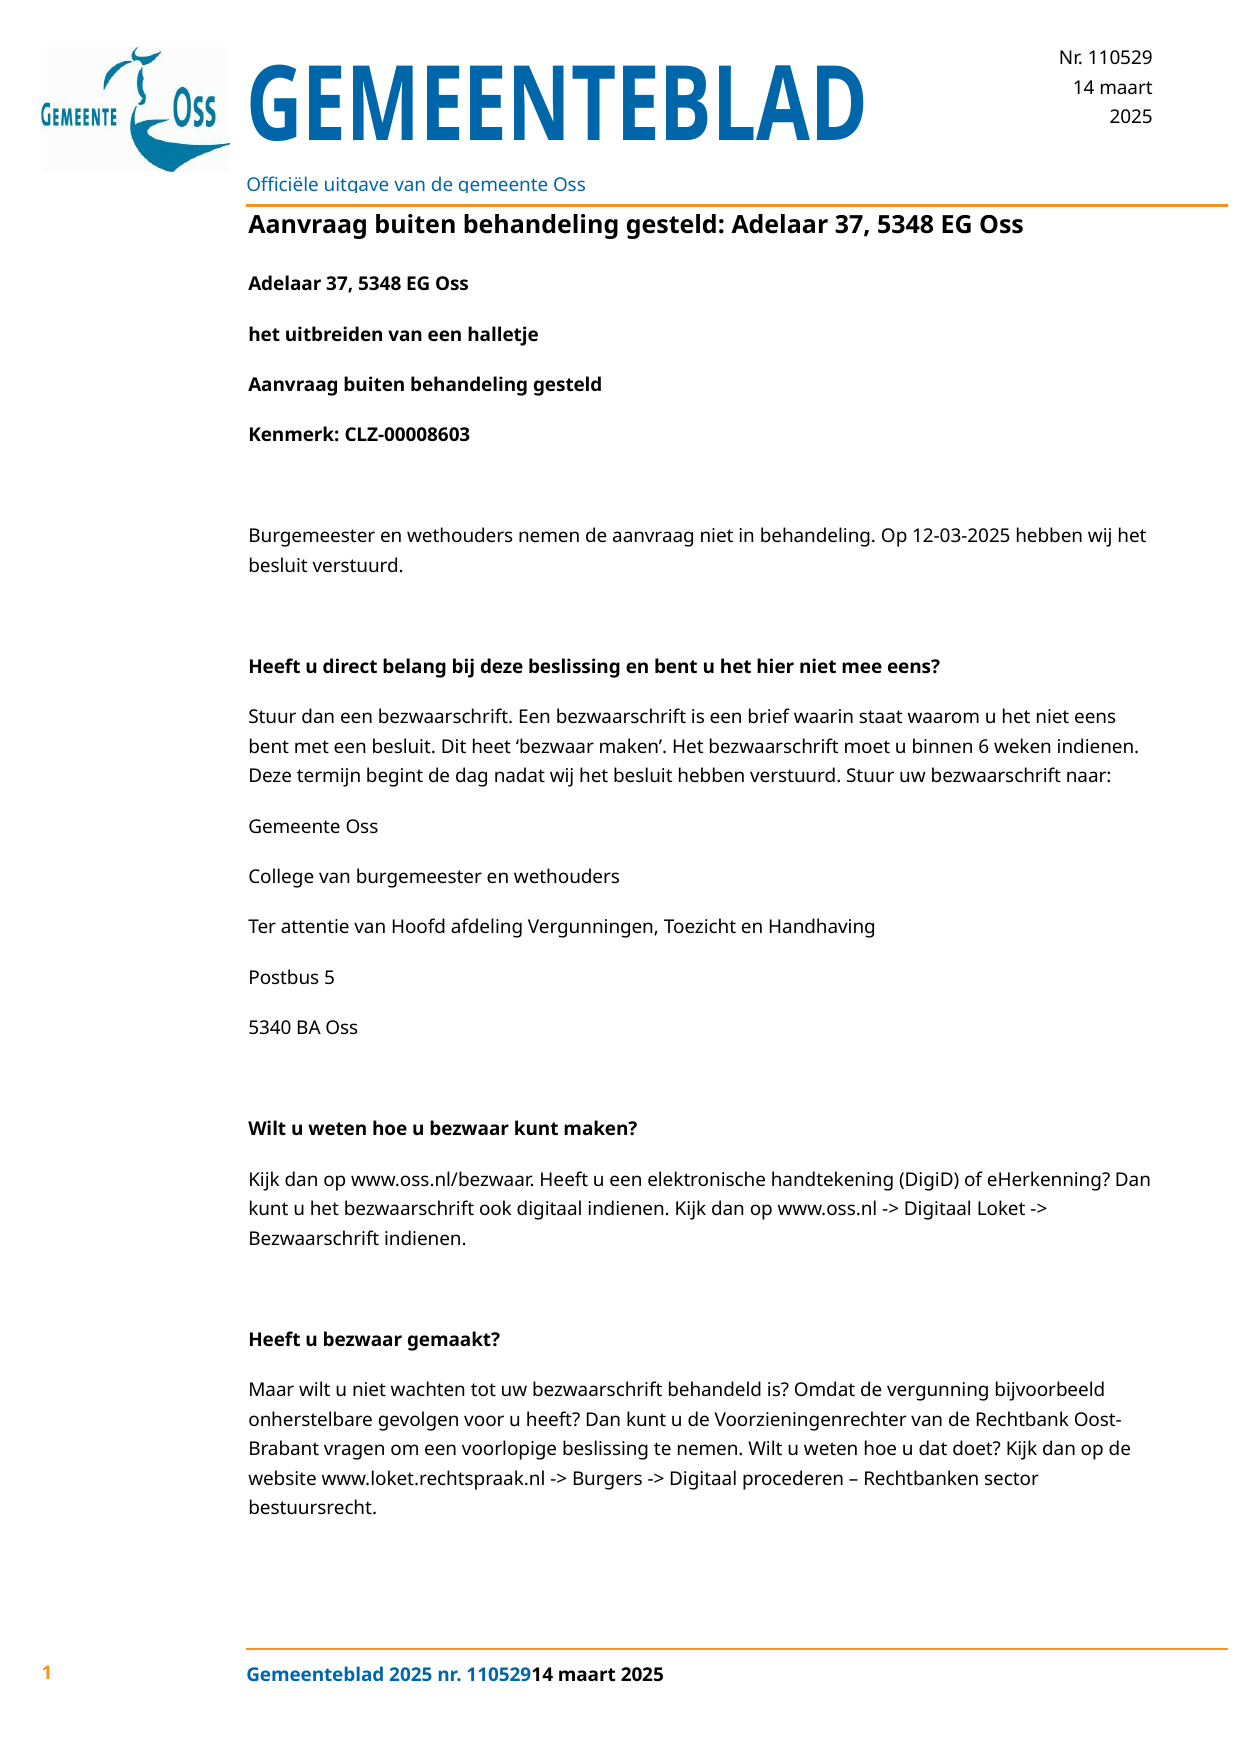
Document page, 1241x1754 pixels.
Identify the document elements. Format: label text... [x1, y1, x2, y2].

text het uitbreiden van een halletje [248, 321, 1152, 346]
text Maar wilt u niet wachten tot uw bezwaarschrift behandeld is? Omdat de vergunning bijvoorbeeld onherstelbare gevolgen voor u heeft? Dan kunt u de Voorzieningenrechter van de Rechtbank Oost-Brabant vragen om een voorlopige beslissing te nemen. Wilt u weten hoe u dat doet? Kijk dan op de website www.loket.rechtspraak.nl -> Burgers -> Digitaal procederen – Rechtbanken sector bestuursrecht. [248, 1376, 1152, 1520]
text Aanvraag buiten behandeling gesteld: Adelaar 37, 5348 EG Oss [248, 207, 1152, 241]
text Gemeente Oss [248, 813, 1152, 838]
text Ter attentie van Hoofd afdeling Vergunningen, Toezicht en Handhaving [248, 914, 1152, 939]
text Kenmerk: CLZ-00008603 [248, 422, 1152, 447]
text Postbus 5 [248, 964, 1152, 990]
text Aanvraag buiten behandeling gesteld [248, 371, 1152, 397]
text Stuur dan een bezwaarschrift. Een bezwaarschrift is een brief waarin staat waarom u het niet eens bent met een besluit. Dit heet ‘bezwaar maken’. Het bezwaarschrift moet u binnen 6 weken indienen. Deze termijn begint de dag nadat wij het besluit hebben verstuurd. Stuur uw bezwaarschrift naar: [248, 703, 1152, 788]
text College van burgemeester en wethouders [248, 863, 1152, 889]
text Heeft u direct belang bij deze beslissing en bent u het hier niet mee eens? [248, 653, 1152, 678]
text Burgemeester en wethouders nemen de aanvraag niet in behandeling. Op 12-03-2025 hebben wij het besluit verstuurd. [248, 522, 1152, 578]
text Kijk dan op www.oss.nl/bezwaar. Heeft u een elektronische handtekening (DigiD) of eHerkenning? Dan kunt u het bezwaarschrift ook digitaal indienen. Kijk dan op www.oss.nl -> Digitaal Loket -> Bezwaarschrift indienen. [248, 1166, 1152, 1251]
text Heeft u bezwaar gemaakt? [248, 1326, 1152, 1351]
text Adelaar 37, 5348 EG Oss [248, 270, 1152, 296]
text 5340 BA Oss [248, 1014, 1152, 1040]
picture [41, 47, 231, 172]
text Wilt u weten hoe u bezwaar kunt maken? [248, 1115, 1152, 1141]
